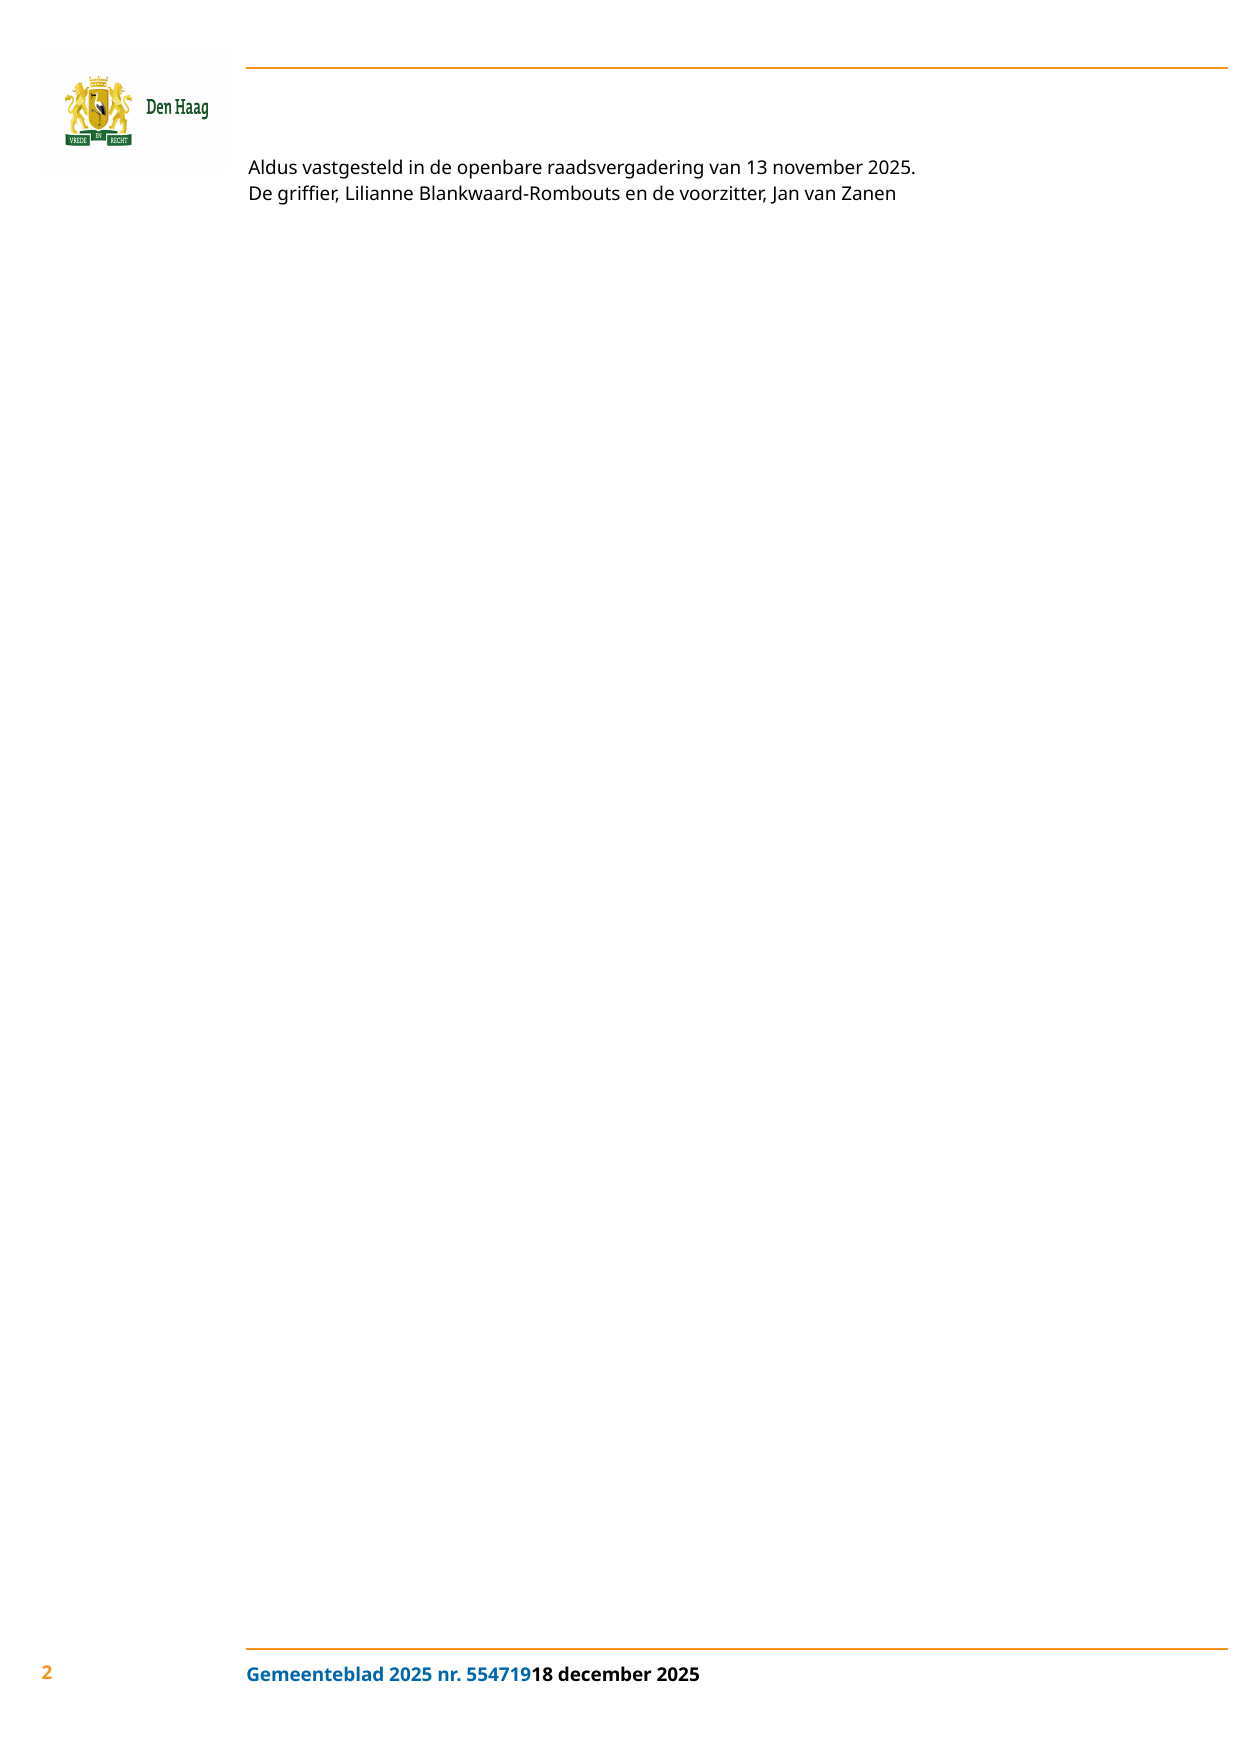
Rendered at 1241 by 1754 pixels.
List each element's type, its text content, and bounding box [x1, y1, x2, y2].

picture [41, 47, 231, 172]
text Aldus vastgesteld in de openbare raadsvergadering van 13 november 2025. [248, 154, 1152, 180]
text De griffier, Lilianne Blankwaard-Rombouts en de voorzitter, Jan van Zanen [248, 180, 1152, 205]
